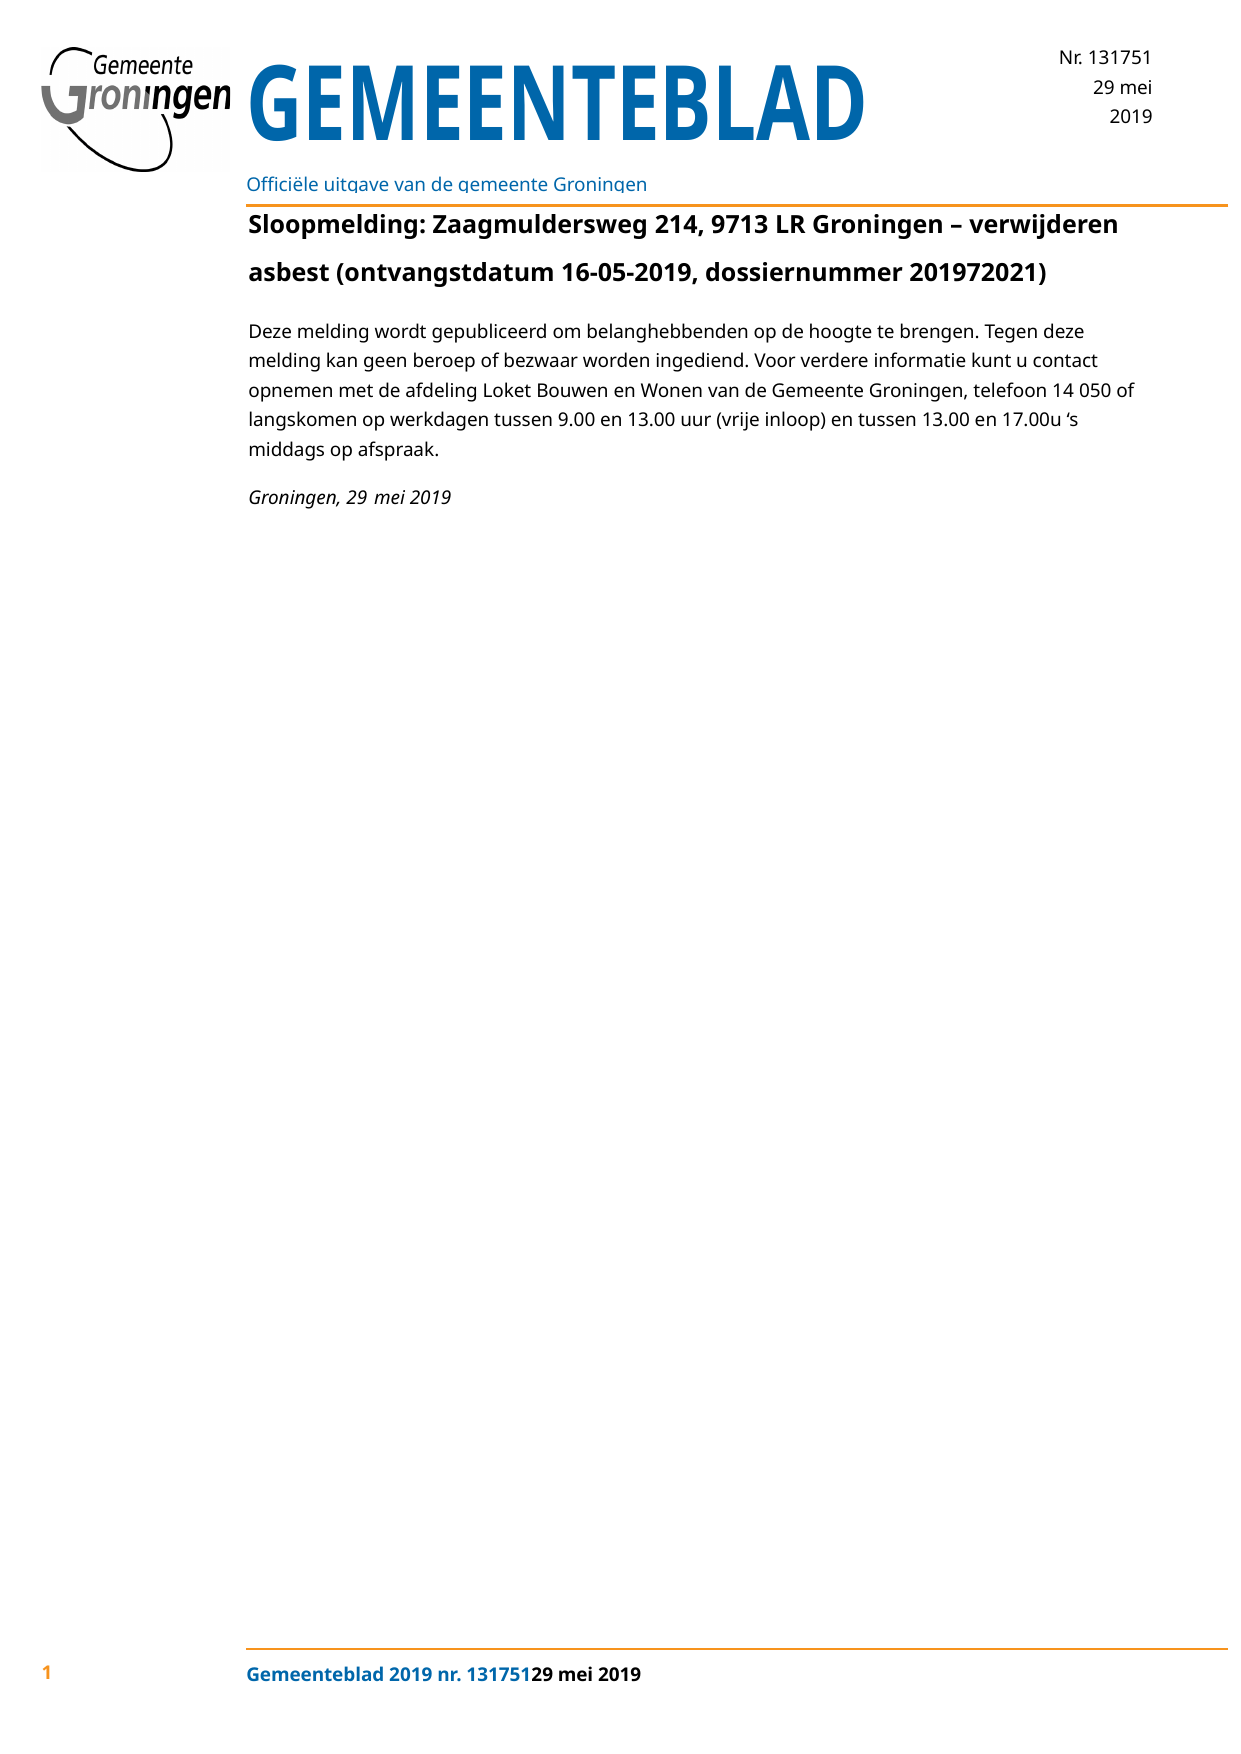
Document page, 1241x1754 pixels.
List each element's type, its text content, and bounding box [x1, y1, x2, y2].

picture [41, 47, 231, 172]
text Deze melding wordt gepubliceerd om belanghebbenden op de hoogte te brengen. Tegen deze melding kan geen beroep of bezwaar worden ingediend. Voor verdere informatie kunt u contact opnemen met de afdeling Loket Bouwen en Wonen van de Gemeente Groningen, telefoon 14 050 of langskomen op werkdagen tussen 9.00 en 13.00 uur (vrije inloop) en tussen 13.00 en 17.00u ‘s middags op afspraak. [248, 318, 1152, 462]
text Sloopmelding: Zaagmuldersweg 214, 9713 LR Groningen – verwijderen asbest (ontvangstdatum 16-05-2019, dossiernummer 201972021) [248, 207, 1152, 288]
text Groningen, 29 mei 2019 [248, 484, 1152, 510]
